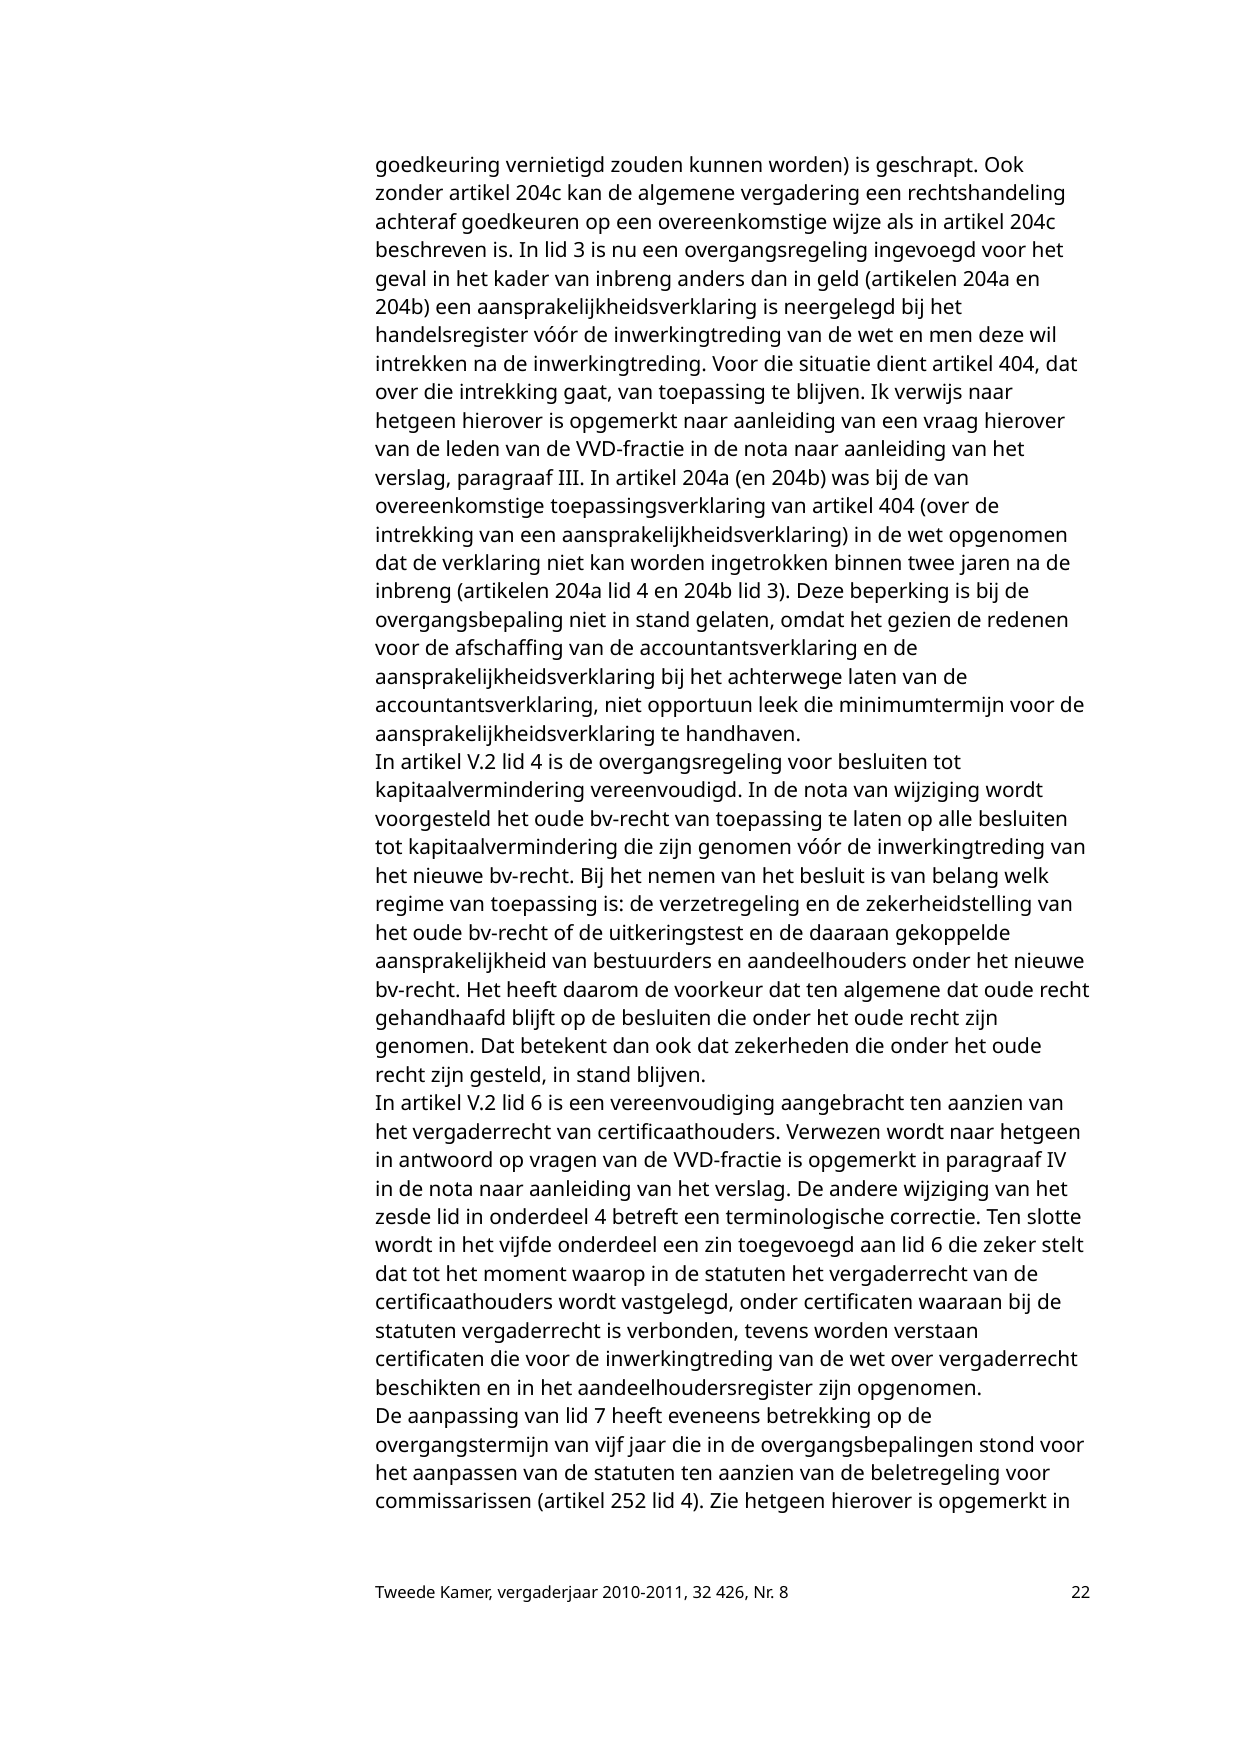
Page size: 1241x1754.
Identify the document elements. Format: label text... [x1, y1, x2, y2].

text In artikel V.2 lid 6 is een vereenvoudiging aangebracht ten aanzien van het vergaderrecht van certificaathouders. Verwezen wordt naar hetgeen in antwoord op vragen van de VVD-fractie is opgemerkt in paragraaf IV in de nota naar aanleiding van het verslag. De andere wijziging van het zesde lid in onderdeel 4 betreft een terminologische correctie. Ten slotte wordt in het vijfde onderdeel een zin toegevoegd aan lid 6 die zeker stelt dat tot het moment waarop in de statuten het vergaderrecht van de certificaathouders wordt vastgelegd, onder certificaten waaraan bij de statuten vergaderrecht is verbonden, tevens worden verstaan certificaten die voor de inwerkingtreding van de wet over vergaderrecht beschikten en in het aandeelhoudersregister zijn opgenomen. [375, 1088, 1090, 1401]
text In artikel V.2 lid 4 is de overgangsregeling voor besluiten tot kapitaalvermindering vereenvoudigd. In de nota van wijziging wordt voorgesteld het oude bv-recht van toepassing te laten op alle besluiten tot kapitaalvermindering die zijn genomen vóór de inwerkingtreding van het nieuwe bv-recht. Bij het nemen van het besluit is van belang welk regime van toepassing is: de verzetregeling en de zekerheidstelling van het oude bv-recht of de uitkeringstest en de daaraan gekoppelde aansprakelijkheid van bestuurders en aandeelhouders onder het nieuwe bv-recht. Het heeft daarom de voorkeur dat ten algemene dat oude recht gehandhaafd blijft op de besluiten die onder het oude recht zijn genomen. Dat betekent dan ook dat zekerheden die onder het oude recht zijn gesteld, in stand blijven. [375, 747, 1090, 1088]
text De aanpassing van lid 7 heeft eveneens betrekking op de overgangstermijn van vijf jaar die in de overgangsbepalingen stond voor het aanpassen van de statuten ten aanzien van de beletregeling voor commissarissen (artikel 252 lid 4). Zie hetgeen hierover is opgemerkt in [375, 1401, 1090, 1515]
text goedkeuring vernietigd zouden kunnen worden) is geschrapt. Ook zonder artikel 204c kan de algemene vergadering een rechtshandeling achteraf goedkeuren op een overeenkomstige wijze als in artikel 204c beschreven is. In lid 3 is nu een overgangsregeling ingevoegd voor het geval in het kader van inbreng anders dan in geld (artikelen 204a en 204b) een aansprakelijkheidsverklaring is neergelegd bij het handelsregister vóór de inwerkingtreding van de wet en men deze wil intrekken na de inwerkingtreding. Voor die situatie dient artikel 404, dat over die intrekking gaat, van toepassing te blijven. Ik verwijs naar hetgeen hierover is opgemerkt naar aanleiding van een vraag hierover van de leden van de VVD-fractie in de nota naar aanleiding van het verslag, paragraaf III. In artikel 204a (en 204b) was bij de van overeenkomstige toepassingsverklaring van artikel 404 (over de intrekking van een aansprakelijkheidsverklaring) in de wet opgenomen dat de verklaring niet kan worden ingetrokken binnen twee jaren na de inbreng (artikelen 204a lid 4 en 204b lid 3). Deze beperking is bij de overgangsbepaling niet in stand gelaten, omdat het gezien de redenen voor de afschaffing van de accountantsverklaring en de aansprakelijkheidsverklaring bij het achterwege laten van de accountantsverklaring, niet opportuun leek die minimumtermijn voor de aansprakelijkheidsverklaring te handhaven. [375, 150, 1090, 747]
